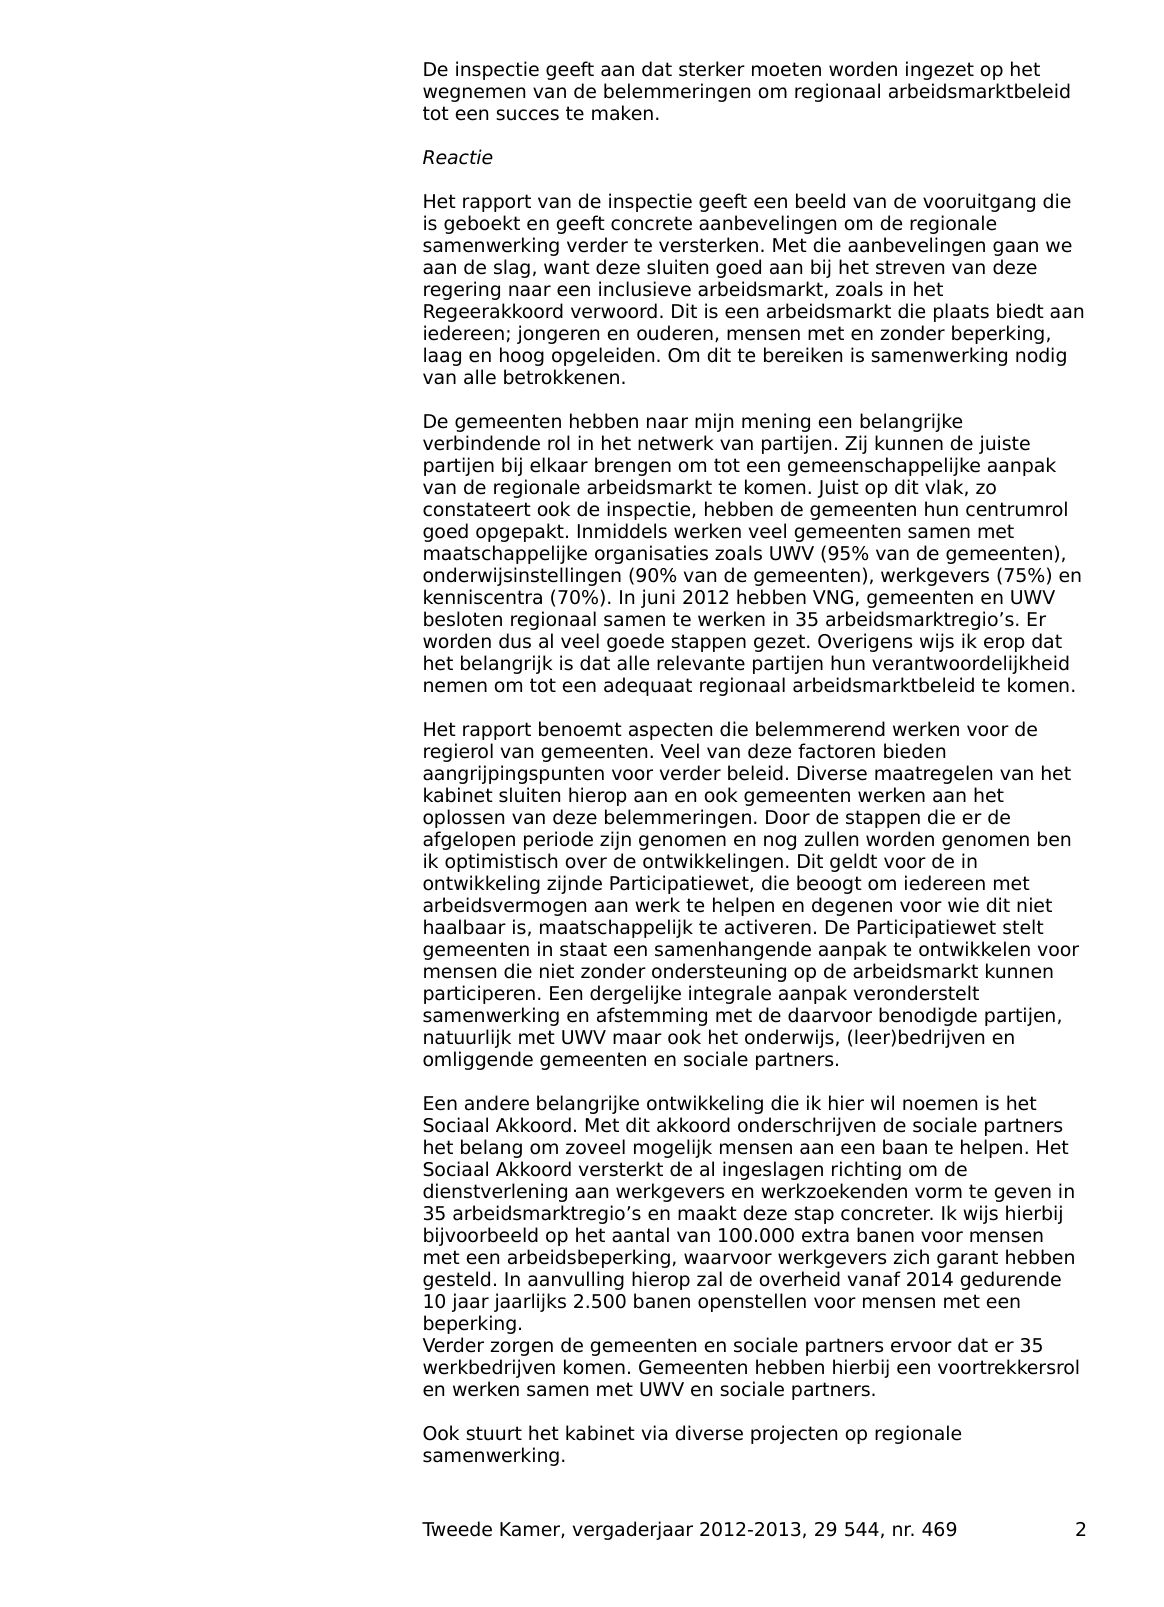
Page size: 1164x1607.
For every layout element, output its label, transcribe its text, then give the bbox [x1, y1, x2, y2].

text Een andere belangrijke ontwikkeling die ik hier wil noemen is het Sociaal Akkoord. Met dit akkoord onderschrijven de sociale partners het belang om zoveel mogelijk mensen aan een baan te helpen. Het Sociaal Akkoord versterkt de al ingeslagen richting om de dienstverlening aan werkgevers en werkzoekenden vorm te geven in 35 arbeidsmarktregio’s en maakt deze stap concreter. Ik wijs hierbij bijvoorbeeld op het aantal van 100.000 extra banen voor mensen met een arbeidsbeperking, waarvoor werkgevers zich garant hebben gesteld. In aanvulling hierop zal de overheid vanaf 2014 gedurende 10 jaar jaarlijks 2.500 banen openstellen voor mensen met een beperking. [422, 1093, 1087, 1335]
text De inspectie geeft aan dat sterker moeten worden ingezet op het wegnemen van de belemmeringen om regionaal arbeidsmarktbeleid tot een succes te maken. [422, 59, 1087, 125]
subtitle Reactie [422, 147, 1087, 169]
text Het rapport benoemt aspecten die belemmerend werken voor de regierol van gemeenten. Veel van deze factoren bieden aangrijpingspunten voor verder beleid. Diverse maatregelen van het kabinet sluiten hierop aan en ook gemeenten werken aan het oplossen van deze belemmeringen. Door de stappen die er de afgelopen periode zijn genomen en nog zullen worden genomen ben ik optimistisch over de ontwikkelingen. Dit geldt voor de in ontwikkeling zijnde Participatiewet, die beoogt om iedereen met arbeidsvermogen aan werk te helpen en degenen voor wie dit niet haalbaar is, maatschappelijk te activeren. De Participatiewet stelt gemeenten in staat een samenhangende aanpak te ontwikkelen voor mensen die niet zonder ondersteuning op de arbeidsmarkt kunnen participeren. Een dergelijke integrale aanpak veronderstelt samenwerking en afstemming met de daarvoor benodigde partijen, natuurlijk met UWV maar ook het onderwijs, (leer)bedrijven en omliggende gemeenten en sociale partners. [422, 719, 1087, 1071]
text Verder zorgen de gemeenten en sociale partners ervoor dat er 35 werkbedrijven komen. Gemeenten hebben hierbij een voortrekkersrol en werken samen met UWV en sociale partners. [422, 1335, 1087, 1401]
text Het rapport van de inspectie geeft een beeld van de vooruitgang die is geboekt en geeft concrete aanbevelingen om de regionale samenwerking verder te versterken. Met die aanbevelingen gaan we aan de slag, want deze sluiten goed aan bij het streven van deze regering naar een inclusieve arbeidsmarkt, zoals in het Regeerakkoord verwoord. Dit is een arbeidsmarkt die plaats biedt aan iedereen; jongeren en ouderen, mensen met en zonder beperking, laag en hoog opgeleiden. Om dit te bereiken is samenwerking nodig van alle betrokkenen. [422, 191, 1087, 389]
text Ook stuurt het kabinet via diverse projecten op regionale samenwerking. [422, 1423, 1087, 1467]
text De gemeenten hebben naar mijn mening een belangrijke verbindende rol in het netwerk van partijen. Zij kunnen de juiste partijen bij elkaar brengen om tot een gemeenschappelijke aanpak van de regionale arbeidsmarkt te komen. Juist op dit vlak, zo constateert ook de inspectie, hebben de gemeenten hun centrumrol goed opgepakt. Inmiddels werken veel gemeenten samen met maatschappelijke organisaties zoals UWV (95% van de gemeenten), onderwijsinstellingen (90% van de gemeenten), werkgevers (75%) en kenniscentra (70%). In juni 2012 hebben VNG, gemeenten en UWV besloten regionaal samen te werken in 35 arbeidsmarktregio’s. Er worden dus al veel goede stappen gezet. Overigens wijs ik erop dat het belangrijk is dat alle relevante partijen hun verantwoordelijkheid nemen om tot een adequaat regionaal arbeidsmarktbeleid te komen. [422, 411, 1087, 697]
